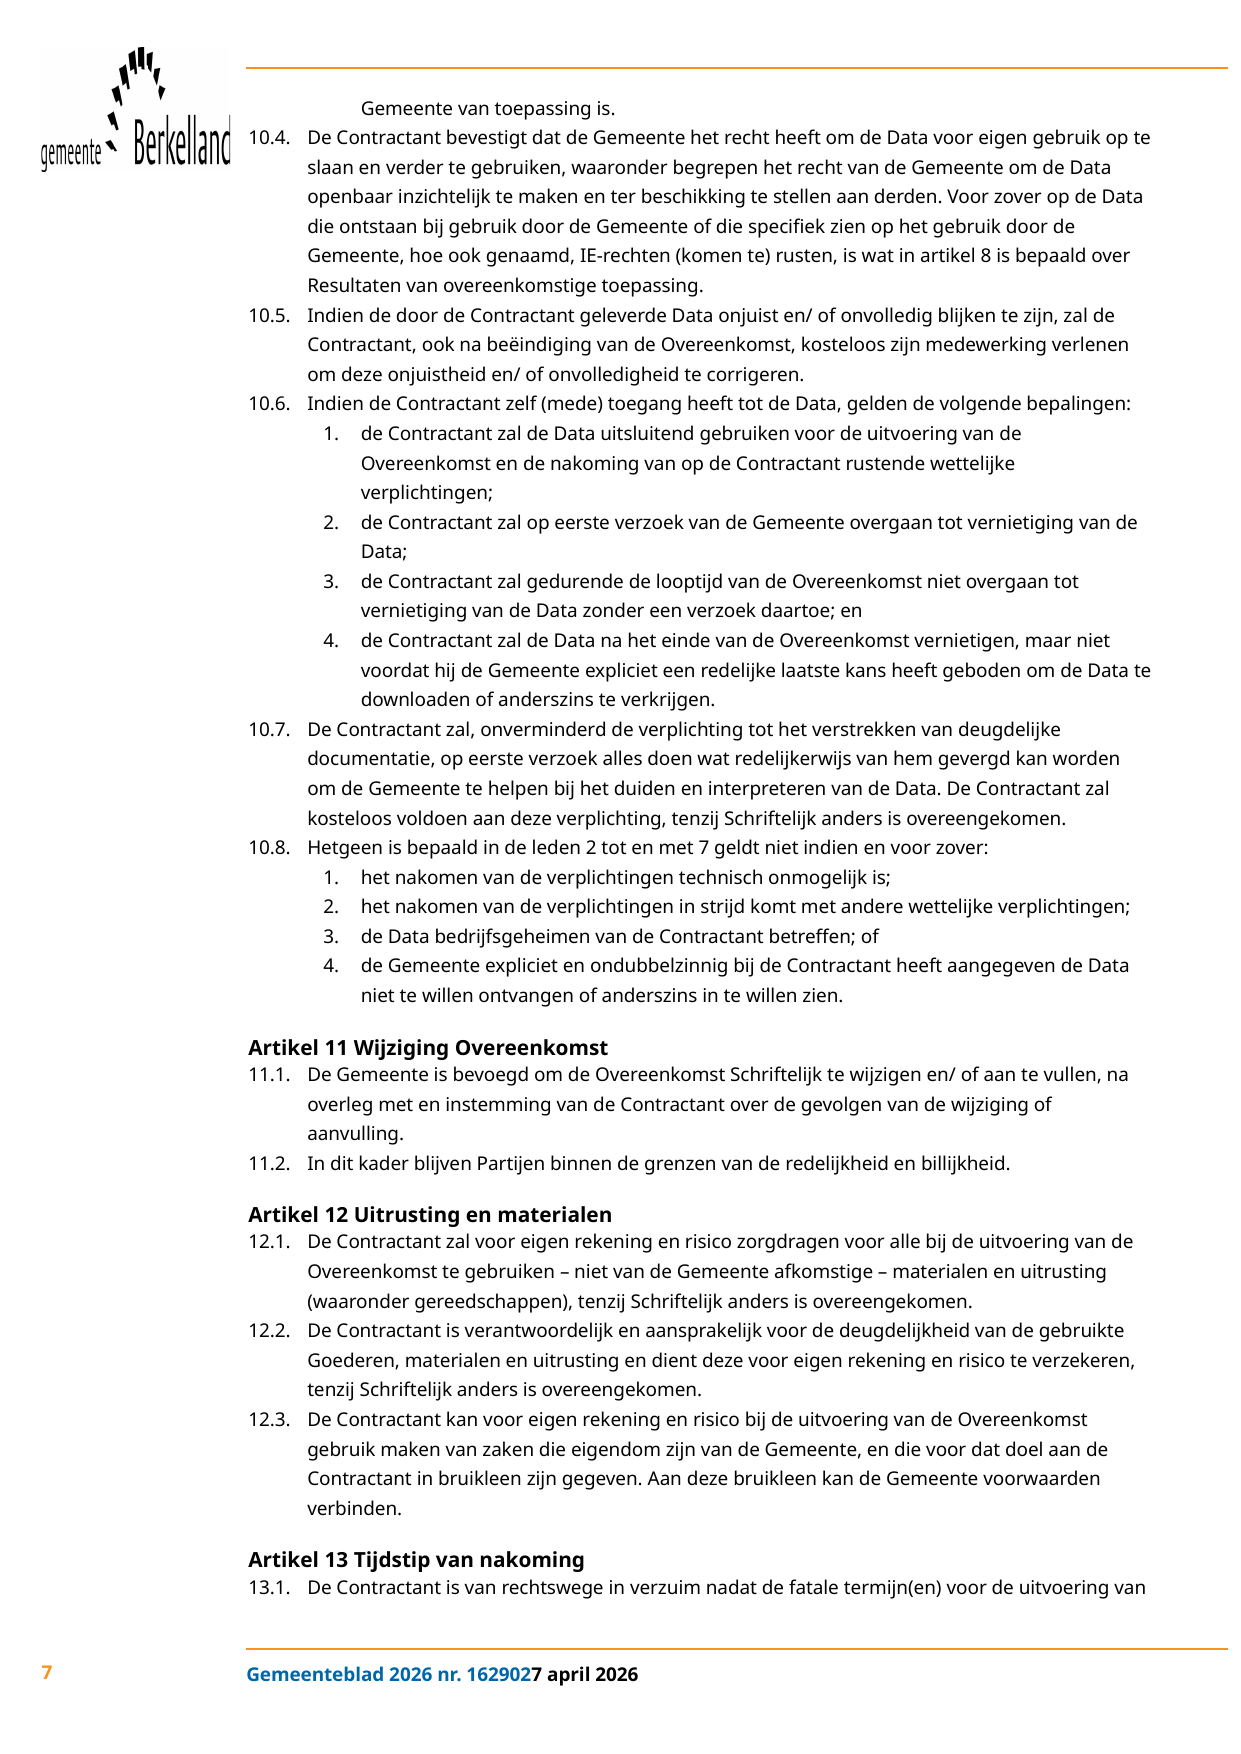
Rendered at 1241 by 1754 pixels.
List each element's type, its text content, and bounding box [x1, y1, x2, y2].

list De Contractant is van rechtswege in verzuim nadat de fatale termijn(en) voor de uitvoering van [248, 1574, 1152, 1599]
text Artikel 12 Uitrusting en materialen [248, 1200, 1152, 1229]
list de Contractant zal de Data uitsluitend gebruiken voor de uitvoering van de Overeenkomst en de nakoming van op de Contractant rustende wettelijke verplichtingen; [323, 420, 1152, 505]
list het nakomen van de verplichtingen technisch onmogelijk is; [323, 864, 1152, 890]
text Artikel 13 Tijdstip van nakoming [248, 1545, 1152, 1574]
list In dit kader blijven Partijen binnen de grenzen van de redelijkheid en billijkheid. [248, 1150, 1152, 1176]
list Indien de door de Contractant geleverde Data onjuist en/ of onvolledig blijken te zijn, zal de Contractant, ook na beëindiging van de Overeenkomst, kosteloos zijn medewerking verlenen om deze onjuistheid en/ of onvolledigheid te corrigeren. [248, 302, 1152, 387]
list De Contractant zal, onverminderd de verplichting tot het verstrekken van deugdelijke documentatie, op eerste verzoek alles doen wat redelijkerwijs van hem gevergd kan worden om de Gemeente te helpen bij het duiden en interpreteren van de Data. De Contractant zal kosteloos voldoen aan deze verplichting, tenzij Schriftelijk anders is overeengekomen. [248, 716, 1152, 831]
list Hetgeen is bepaald in de leden 2 tot en met 7 geldt niet indien en voor zover: [248, 834, 1152, 860]
list de Contractant zal de Data na het einde van de Overeenkomst vernietigen, maar niet voordat hij de Gemeente expliciet een redelijke laatste kans heeft geboden om de Data te downloaden of anderszins te verkrijgen. [323, 627, 1152, 712]
picture [41, 47, 231, 172]
list Indien de Contractant zelf (mede) toegang heeft tot de Data, gelden de volgende bepalingen: [248, 391, 1152, 416]
list De Contractant zal voor eigen rekening en risico zorgdragen voor alle bij de uitvoering van de Overeenkomst te gebruiken – niet van de Gemeente afkomstige – materialen en uitrusting (waaronder gereedschappen), tenzij Schriftelijk anders is overeengekomen. [248, 1229, 1152, 1314]
list de Gemeente expliciet en ondubbelzinnig bij de Contractant heeft aangegeven de Data niet te willen ontvangen of anderszins in te willen zien. [323, 953, 1152, 1008]
list De Contractant kan voor eigen rekening en risico bij de uitvoering van de Overeenkomst gebruik maken van zaken die eigendom zijn van de Gemeente, en die voor dat doel aan de Contractant in bruikleen zijn gegeven. Aan deze bruikleen kan de Gemeente voorwaarden verbinden. [248, 1406, 1152, 1521]
list Gemeente van toepassing is. [323, 95, 1152, 121]
text Artikel 11 Wijziging Overeenkomst [248, 1033, 1152, 1061]
list de Contractant zal op eerste verzoek van de Gemeente overgaan tot vernietiging van de Data; [323, 509, 1152, 564]
list het nakomen van de verplichtingen in strijd komt met andere wettelijke verplichtingen; [323, 893, 1152, 919]
list De Contractant bevestigt dat de Gemeente het recht heeft om de Data voor eigen gebruik op te slaan en verder te gebruiken, waaronder begrepen het recht van de Gemeente om de Data openbaar inzichtelijk te maken en ter beschikking te stellen aan derden. Voor zover op de Data die ontstaan bij gebruik door de Gemeente of die specifiek zien op het gebruik door de Gemeente, hoe ook genaamd, IE-rechten (komen te) rusten, is wat in artikel 8 is bepaald over Resultaten van overeenkomstige toepassing. [248, 124, 1152, 298]
list De Gemeente is bevoegd om de Overeenkomst Schriftelijk te wijzigen en/ of aan te vullen, na overleg met en instemming van de Contractant over de gevolgen van de wijziging of aanvulling. [248, 1061, 1152, 1146]
list de Data bedrijfsgeheimen van de Contractant betreffen; of [323, 923, 1152, 949]
list de Contractant zal gedurende de looptijd van de Overeenkomst niet overgaan tot vernietiging van de Data zonder een verzoek daartoe; en [323, 568, 1152, 623]
list De Contractant is verantwoordelijk en aansprakelijk voor de deugdelijkheid van de gebruikte Goederen, materialen en uitrusting en dient deze voor eigen rekening en risico te verzekeren, tenzij Schriftelijk anders is overeengekomen. [248, 1317, 1152, 1402]
